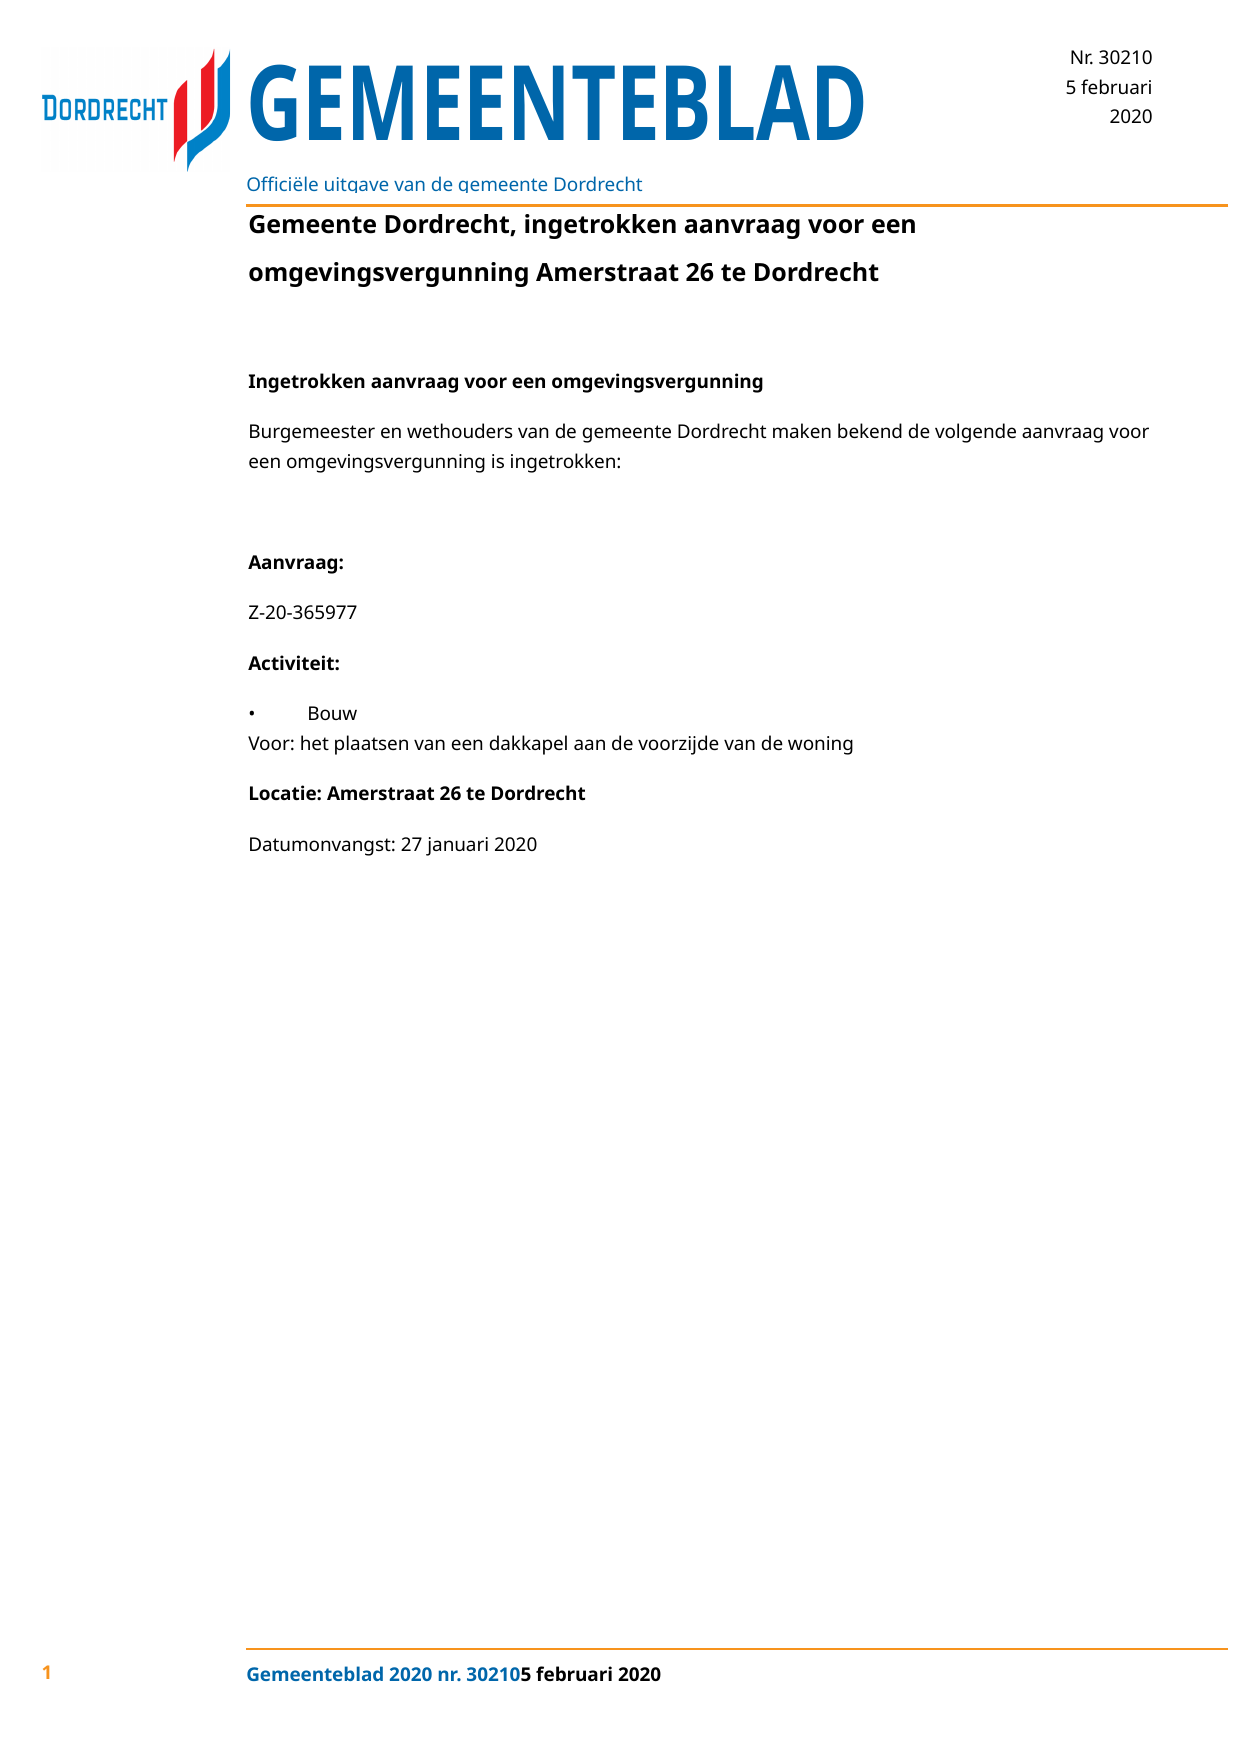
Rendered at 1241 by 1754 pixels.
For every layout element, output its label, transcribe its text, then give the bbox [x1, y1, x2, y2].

picture [41, 47, 231, 172]
text Burgemeester en wethouders van de gemeente Dordrecht maken bekend de volgende aanvraag voor een omgevingsvergunning is ingetrokken: [248, 419, 1152, 474]
text Activiteit: [248, 650, 1152, 676]
text Aanvraag: [248, 549, 1152, 575]
text Datumonvangst: 27 januari 2020 [248, 831, 1152, 857]
text Gemeente Dordrecht, ingetrokken aanvraag voor een omgevingsvergunning Amerstraat 26 te Dordrecht [248, 207, 1152, 288]
text Z-20-365977 [248, 599, 1152, 625]
text Locatie: Amerstraat 26 te Dordrecht [248, 780, 1152, 806]
list Bouw [248, 700, 1152, 726]
text Voor: het plaatsen van een dakkapel aan de voorzijde van de woning [248, 730, 1152, 756]
text Ingetrokken aanvraag voor een omgevingsvergunning [248, 368, 1152, 394]
